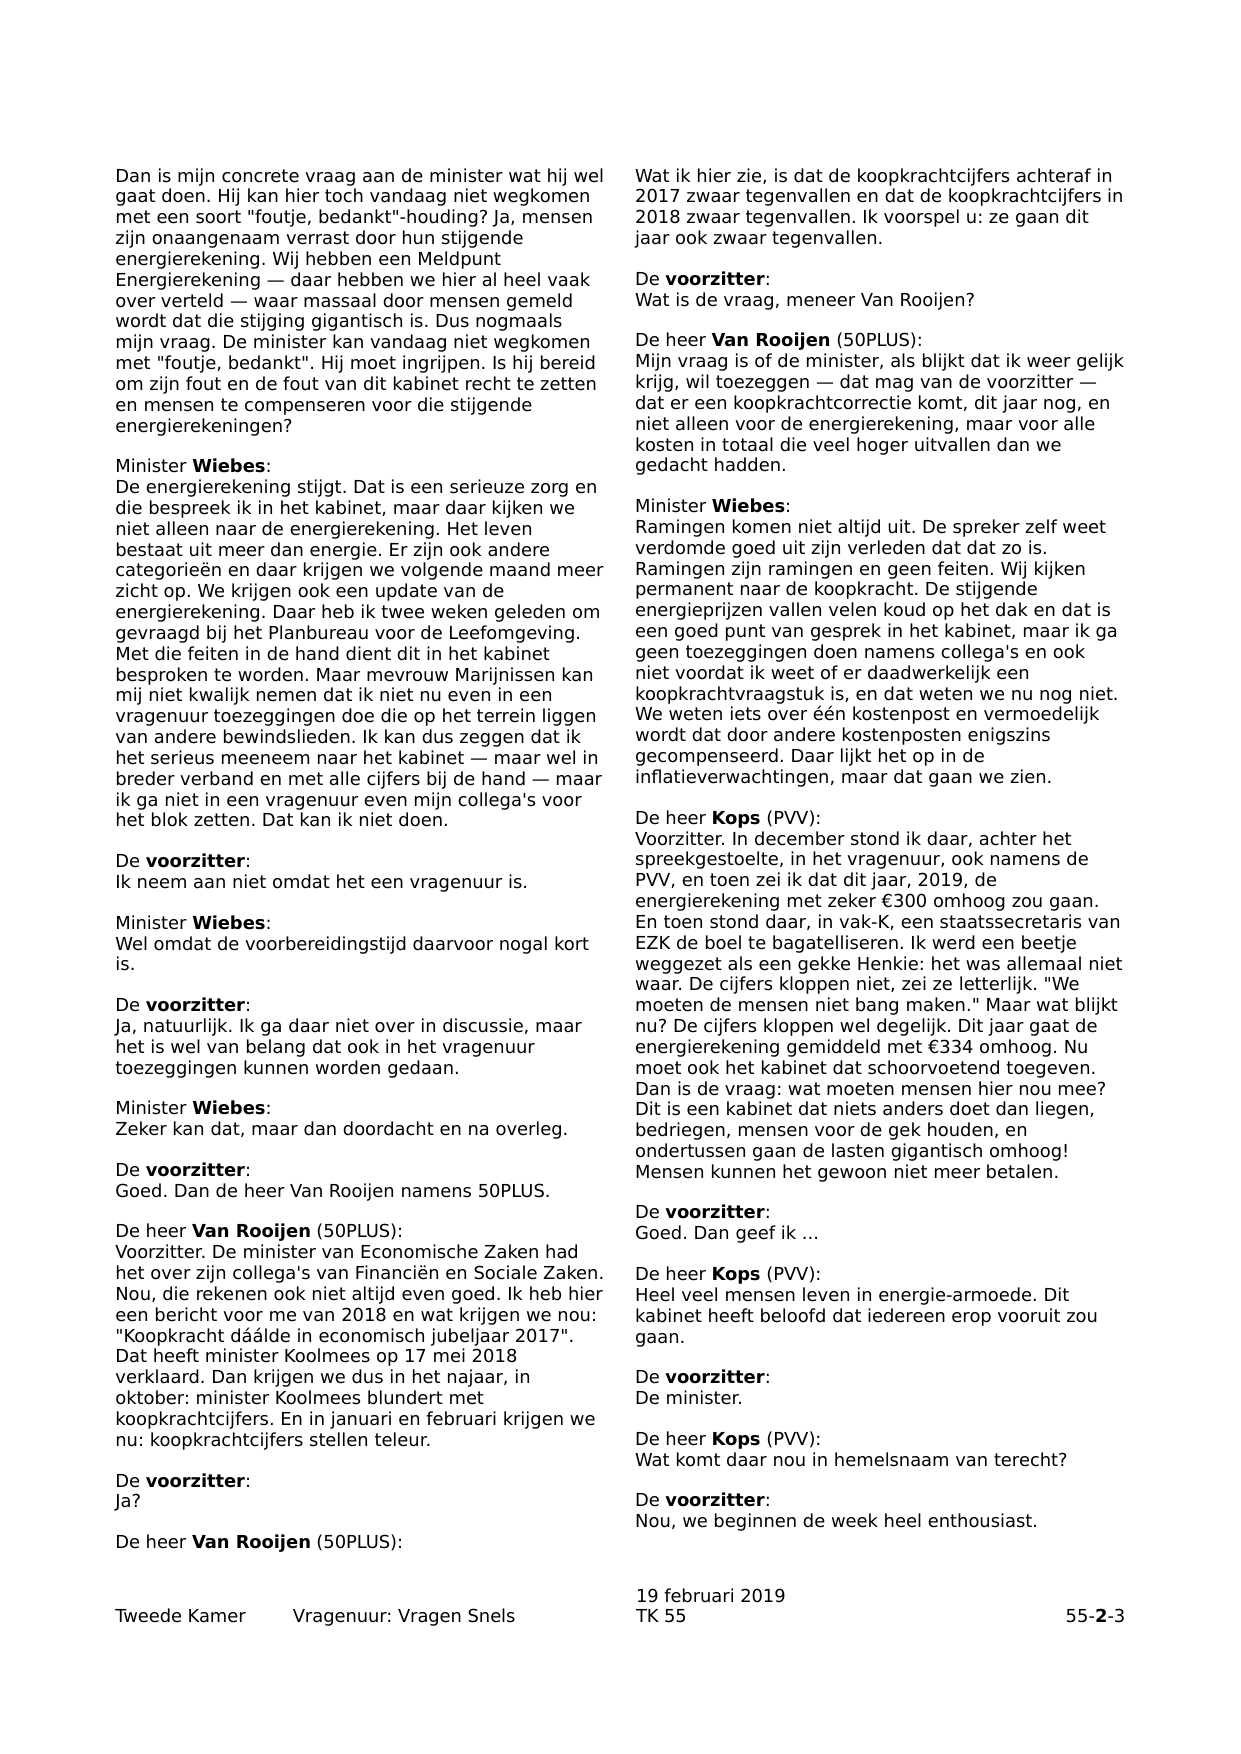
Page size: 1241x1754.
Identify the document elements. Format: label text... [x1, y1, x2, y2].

text Minister Wiebes: [115, 913, 605, 933]
text Goed. Dan de heer Van Rooijen namens 50PLUS. [115, 1181, 605, 1201]
text De minister. [635, 1388, 1125, 1409]
text Wat ik hier zie, is dat de koopkrachtcijfers achteraf in 2017 zwaar tegenvallen en dat de koopkrachtcijfers in 2018 zwaar tegenvallen. Ik voorspel u: ze gaan dit jaar ook zwaar tegenvallen. [635, 165, 1125, 249]
text Minister Wiebes: [635, 496, 1125, 517]
text Minister Wiebes: [115, 456, 605, 477]
text Wat is de vraag, meneer Van Rooijen? [635, 289, 1125, 310]
text Ja? [115, 1491, 605, 1512]
text Wat komt daar nou in hemelsnaam van terecht? [635, 1449, 1125, 1470]
text De heer Van Rooijen (50PLUS): [115, 1221, 605, 1242]
text De voorzitter: [635, 1490, 1125, 1511]
text De voorzitter: [115, 1470, 605, 1491]
text De heer Van Rooijen (50PLUS): [115, 1532, 605, 1553]
text Dan is mijn concrete vraag aan de minister wat hij wel gaat doen. Hij kan hier toch vandaag niet wegkomen met een soort "foutje, bedankt"-houding? Ja, mensen zijn onaangenaam verrast door hun stijgende energierekening. Wij hebben een Meldpunt Energierekening — daar hebben we hier al heel vaak over verteld — waar massaal door mensen gemeld wordt dat die stijging gigantisch is. Dus nogmaals mijn vraag. De minister kan vandaag niet wegkomen met "foutje, bedankt". Hij moet ingrijpen. Is hij bereid om zijn fout en de fout van dit kabinet recht te zetten en mensen te compenseren voor die stijgende energierekeningen? [115, 165, 605, 436]
text De energierekening stijgt. Dat is een serieuze zorg en die bespreek ik in het kabinet, maar daar kijken we niet alleen naar de energierekening. Het leven bestaat uit meer dan energie. Er zijn ook andere categorieën en daar krijgen we volgende maand meer zicht op. We krijgen ook een update van de energierekening. Daar heb ik twee weken geleden om gevraagd bij het Planbureau voor de Leefomgeving. Met die feiten in de hand dient dit in het kabinet besproken te worden. Maar mevrouw Marijnissen kan mij niet kwalijk nemen dat ik niet nu even in een vragenuur toezeggingen doe die op het terrein liggen van andere bewindslieden. Ik kan dus zeggen dat ik het serieus meeneem naar het kabinet — maar wel in breder verband en met alle cijfers bij de hand — maar ik ga niet in een vragenuur even mijn collega's voor het blok zetten. Dat kan ik niet doen. [115, 477, 605, 831]
text Ik neem aan niet omdat het een vragenuur is. [115, 872, 605, 893]
text De heer Kops (PVV): [635, 1429, 1125, 1449]
text Nou, we beginnen de week heel enthousiast. [635, 1511, 1125, 1532]
text Zeker kan dat, maar dan doordacht en na overleg. [115, 1119, 605, 1140]
text Ramingen komen niet altijd uit. De spreker zelf weet verdomde goed uit zijn verleden dat dat zo is. Ramingen zijn ramingen en geen feiten. Wij kijken permanent naar de koopkracht. De stijgende energieprijzen vallen velen koud op het dak en dat is een goed punt van gesprek in het kabinet, maar ik ga geen toezeggingen doen namens collega's en ook niet voordat ik weet of er daadwerkelijk een koopkrachtvraagstuk is, en dat weten we nu nog niet. We weten iets over één kostenpost en vermoedelijk wordt dat door andere kostenposten enigszins gecompenseerd. Daar lijkt het op in de inflatieverwachtingen, maar dat gaan we zien. [635, 517, 1125, 787]
text De heer Kops (PVV): [635, 1264, 1125, 1285]
text De voorzitter: [115, 851, 605, 872]
text Voorzitter. In december stond ik daar, achter het spreekgestoelte, in het vragenuur, ook namens de PVV, en toen zei ik dat dit jaar, 2019, de energierekening met zeker €300 omhoog zou gaan. En toen stond daar, in vak-K, een staatssecretaris van EZK de boel te bagatelliseren. Ik werd een beetje weggezet als een gekke Henkie: het was allemaal niet waar. De cijfers kloppen niet, zei ze letterlijk. "We moeten de mensen niet bang maken." Maar wat blijkt nu? De cijfers kloppen wel degelijk. Dit jaar gaat de energierekening gemiddeld met €334 omhoog. Nu moet ook het kabinet dat schoorvoetend toegeven. Dan is de vraag: wat moeten mensen hier nou mee? Dit is een kabinet dat niets anders doet dan liegen, bedriegen, mensen voor de gek houden, en ondertussen gaan de lasten gigantisch omhoog! Mensen kunnen het gewoon niet meer betalen. [635, 828, 1125, 1182]
text Mijn vraag is of de minister, als blijkt dat ik weer gelijk krijg, wil toezeggen — dat mag van de voorzitter — dat er een koopkrachtcorrectie komt, dit jaar nog, en niet alleen voor de energierekening, maar voor alle kosten in totaal die veel hoger uitvallen dan we gedacht hadden. [635, 351, 1125, 476]
text De voorzitter: [635, 269, 1125, 289]
text De voorzitter: [115, 1160, 605, 1181]
text Minister Wiebes: [115, 1098, 605, 1119]
text Goed. Dan geef ik ... [635, 1223, 1125, 1244]
text Wel omdat de voorbereidingstijd daarvoor nogal kort is. [115, 933, 605, 975]
text De voorzitter: [635, 1367, 1125, 1388]
text Heel veel mensen leven in energie-armoede. Dit kabinet heeft beloofd dat iedereen erop vooruit zou gaan. [635, 1285, 1125, 1347]
text Voorzitter. De minister van Economische Zaken had het over zijn collega's van Financiën en Sociale Zaken. Nou, die rekenen ook niet altijd even goed. Ik heb hier een bericht voor me van 2018 en wat krijgen we nou: "Koopkracht dáálde in economisch jubeljaar 2017". Dat heeft minister Koolmees op 17 mei 2018 verklaard. Dan krijgen we dus in het najaar, in oktober: minister Koolmees blundert met koopkrachtcijfers. En in januari en februari krijgen we nu: koopkrachtcijfers stellen teleur. [115, 1242, 605, 1450]
text De voorzitter: [115, 995, 605, 1016]
text Ja, natuurlijk. Ik ga daar niet over in discussie, maar het is wel van belang dat ook in het vragenuur toezeggingen kunnen worden gedaan. [115, 1016, 605, 1078]
text De heer Kops (PVV): [635, 807, 1125, 828]
text De voorzitter: [635, 1202, 1125, 1223]
text De heer Van Rooijen (50PLUS): [635, 330, 1125, 351]
